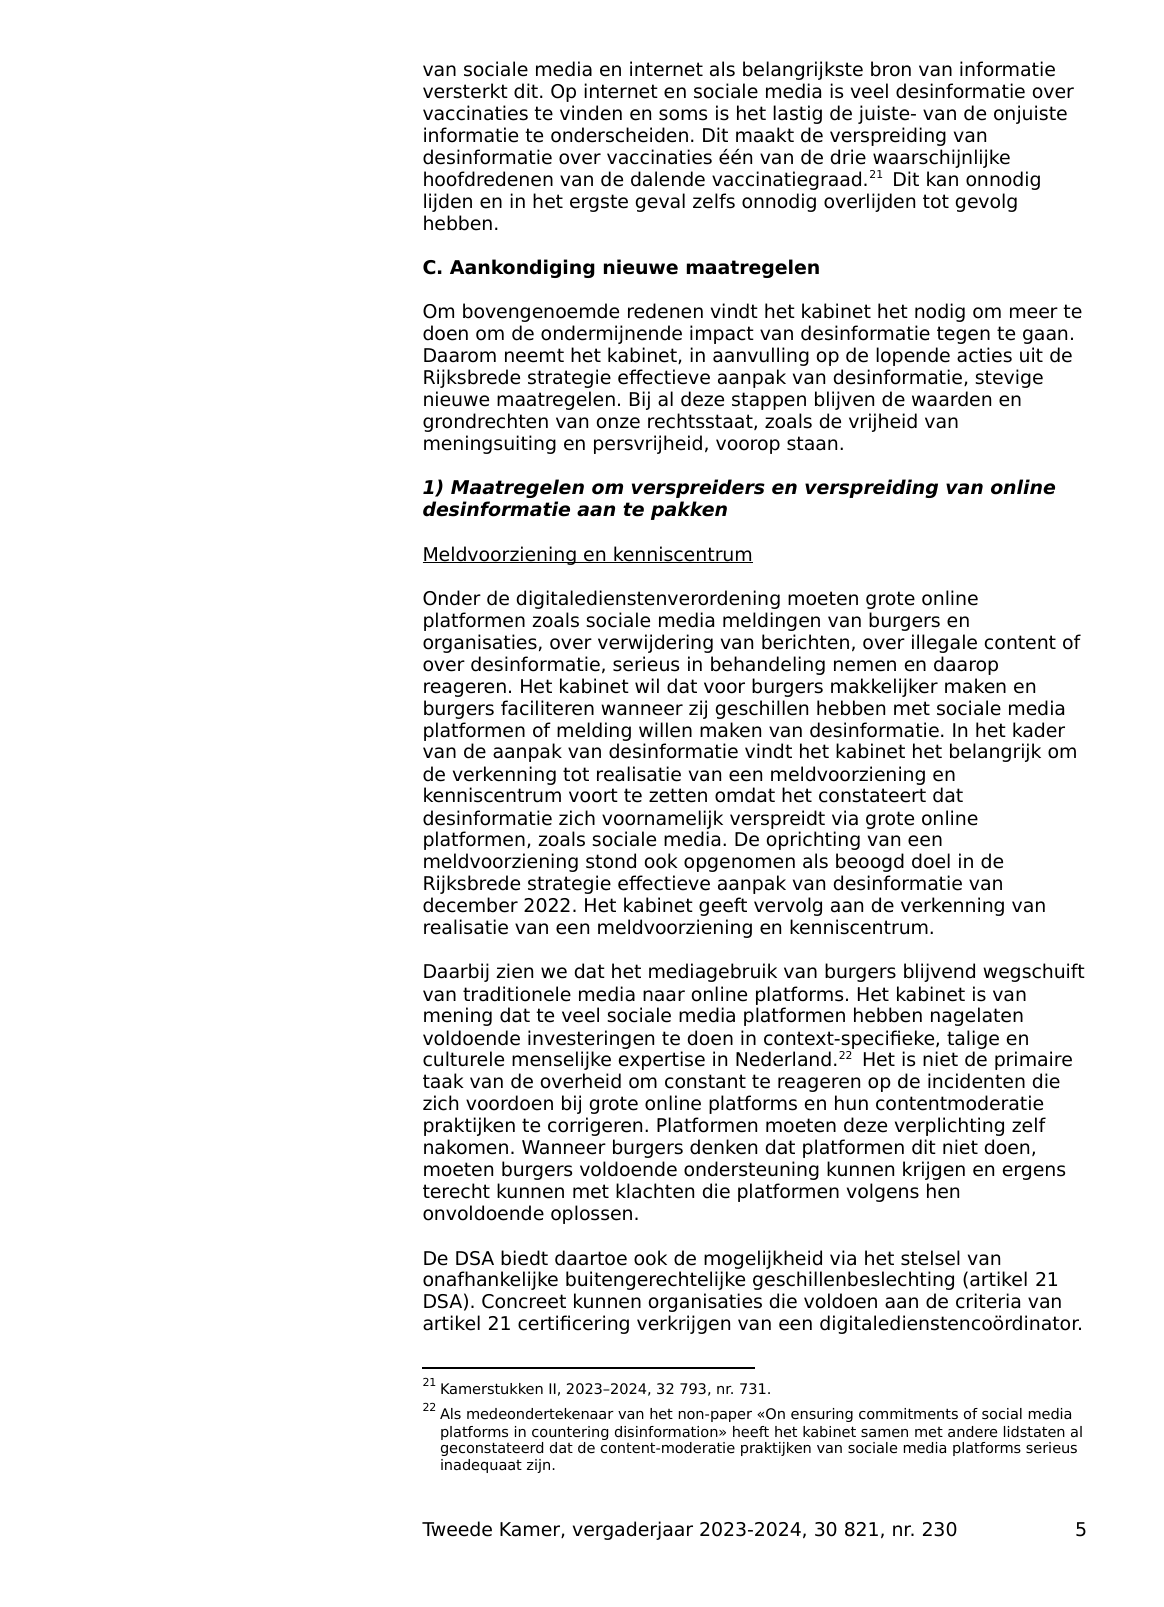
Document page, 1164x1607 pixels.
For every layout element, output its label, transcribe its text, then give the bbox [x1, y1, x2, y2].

subtitle C. Aankondiging nieuwe maatregelen [422, 257, 1087, 279]
subtitle 1) Maatregelen om verspreiders en verspreiding van online desinformatie aan te pakken [422, 477, 1087, 521]
text van sociale media en internet als belangrijkste bron van informatie versterkt dit. Op internet en sociale media is veel desinformatie over vaccinaties te vinden en soms is het lastig de juiste- van de onjuiste informatie te onderscheiden. Dit maakt de verspreiding van desinformatie over vaccinaties één van de drie waarschijnlijke hoofdredenen van de dalende vaccinatiegraad. Dit kan onnodig lijden en in het ergste geval zelfs onnodig overlijden tot gevolg hebben. [422, 59, 1087, 235]
text Onder de digitaledienstenverordening moeten grote online platformen zoals sociale media meldingen van burgers en organisaties, over verwijdering van berichten, over illegale content of over desinformatie, serieus in behandeling nemen en daarop reageren. Het kabinet wil dat voor burgers makkelijker maken en burgers faciliteren wanneer zij geschillen hebben met sociale media platformen of melding willen maken van desinformatie. In het kader van de aanpak van desinformatie vindt het kabinet het belangrijk om de verkenning tot realisatie van een meldvoorziening en kenniscentrum voort te zetten omdat het constateert dat desinformatie zich voornamelijk verspreidt via grote online platformen, zoals sociale media. De oprichting van een meldvoorziening stond ook opgenomen als beoogd doel in de Rijksbrede strategie effectieve aanpak van desinformatie van december 2022. Het kabinet geeft vervolg aan de verkenning van realisatie van een meldvoorziening en kenniscentrum. [422, 588, 1087, 939]
text Kamerstukken II, 2023–2024, 32 793, nr. 731. [422, 1377, 1087, 1399]
text Om bovengenoemde redenen vindt het kabinet het nodig om meer te doen om de ondermijnende impact van desinformatie tegen te gaan. Daarom neemt het kabinet, in aanvulling op de lopende acties uit de Rijksbrede strategie effectieve aanpak van desinformatie, stevige nieuwe maatregelen. Bij al deze stappen blijven de waarden en grondrechten van onze rechtsstaat, zoals de vrijheid van meningsuiting en persvrijheid, voorop staan. [422, 301, 1087, 455]
text Als medeondertekenaar van het non-paper «On ensuring commitments of social media platforms in countering disinformation» heeft het kabinet samen met andere lidstaten al geconstateerd dat de content-moderatie praktijken van sociale media platforms serieus inadequaat zijn. [422, 1402, 1087, 1474]
text Daarbij zien we dat het mediagebruik van burgers blijvend wegschuift van traditionele media naar online platforms. Het kabinet is van mening dat te veel sociale media platformen hebben nagelaten voldoende investeringen te doen in context-specifieke, talige en culturele menselijke expertise in Nederland. Het is niet de primaire taak van de overheid om constant te reageren op de incidenten die zich voordoen bij grote online platforms en hun contentmoderatie praktijken te corrigeren. Platformen moeten deze verplichting zelf nakomen. Wanneer burgers denken dat platformen dit niet doen, moeten burgers voldoende ondersteuning kunnen krijgen en ergens terecht kunnen met klachten die platformen volgens hen onvoldoende oplossen. [422, 961, 1087, 1225]
subtitle Meldvoorziening en kenniscentrum [422, 543, 1087, 565]
text De DSA biedt daartoe ook de mogelijkheid via het stelsel van onafhankelijke buitengerechtelijke geschillenbeslechting (artikel 21 DSA). Concreet kunnen organisaties die voldoen aan de criteria van artikel 21 certificering verkrijgen van een digitaledienstencoördinator. [422, 1247, 1087, 1335]
